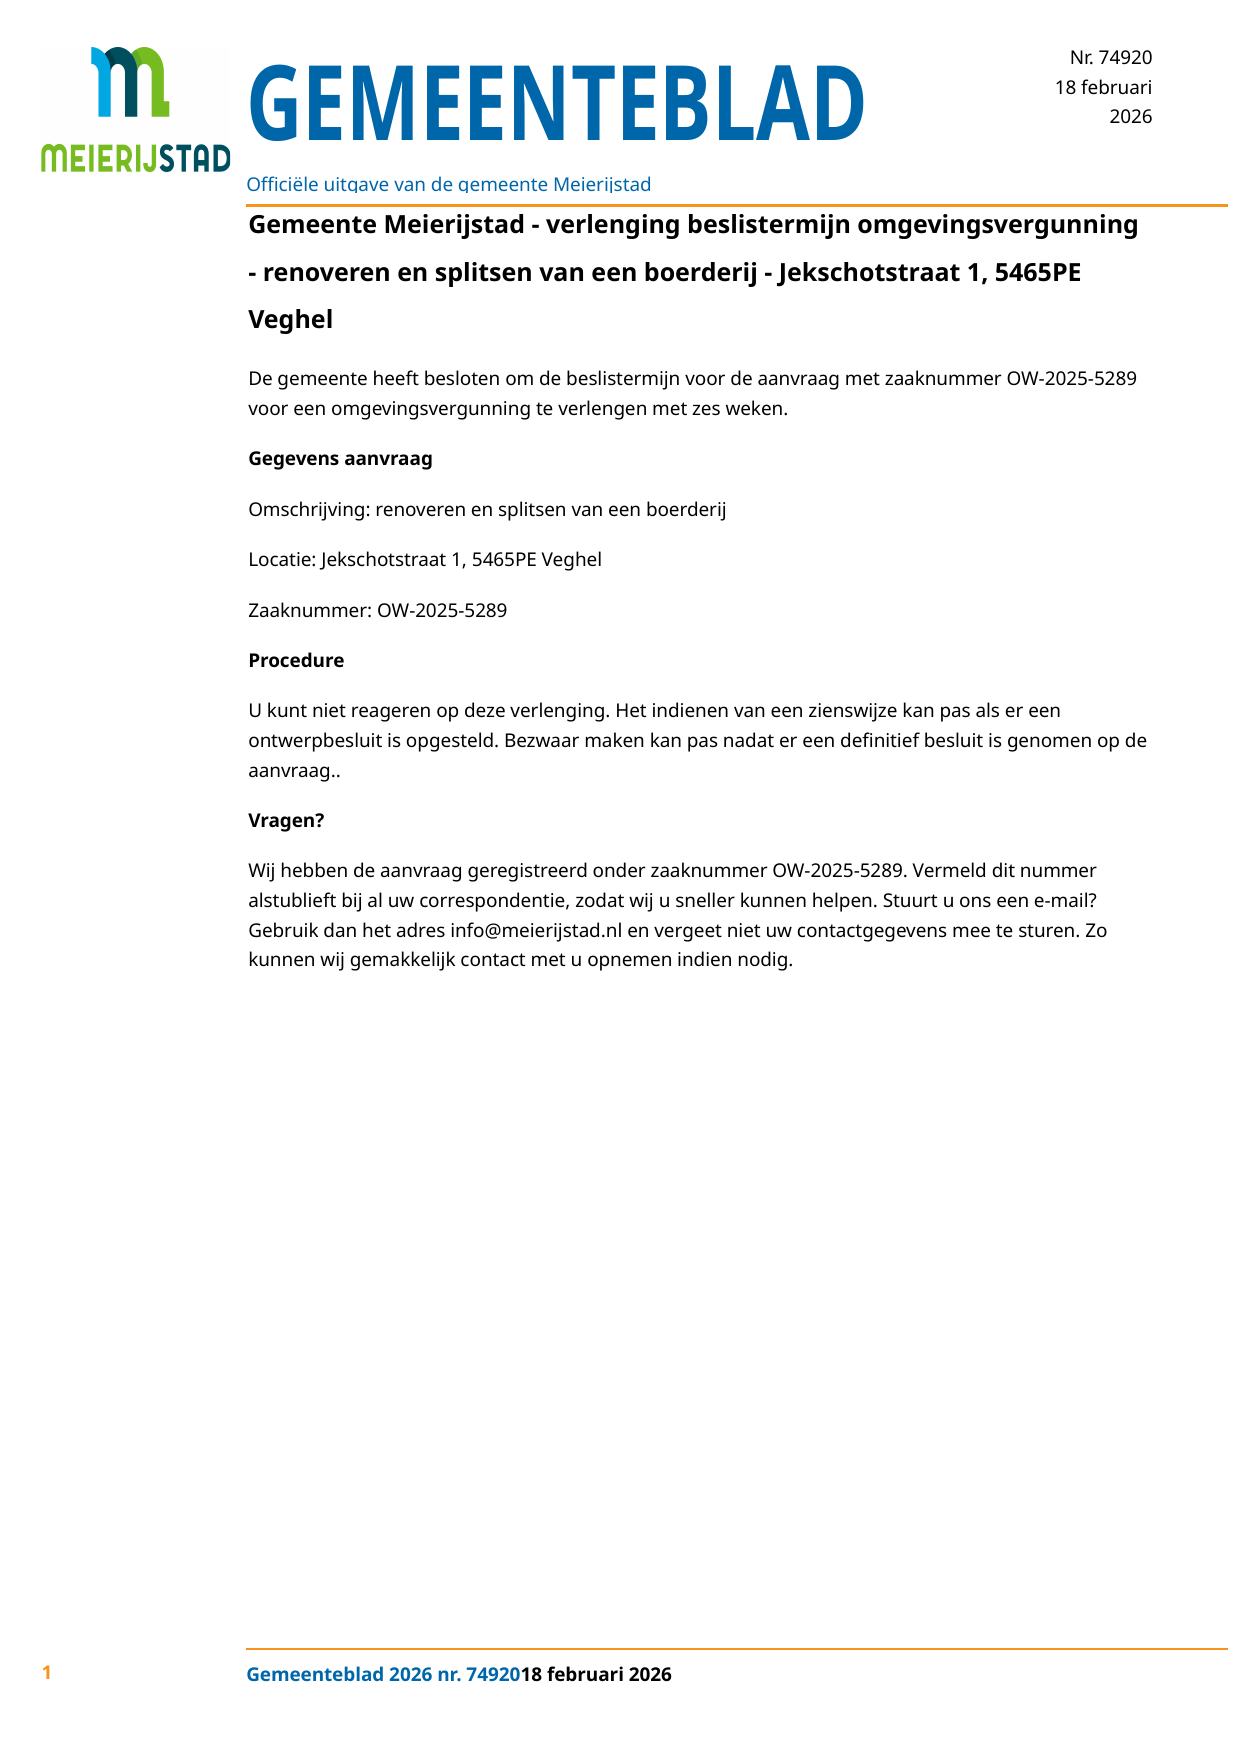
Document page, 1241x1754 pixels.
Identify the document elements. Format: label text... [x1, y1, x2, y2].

picture [41, 47, 231, 172]
text Omschrijving: renoveren en splitsen van een boerderij [248, 496, 1152, 522]
text De gemeente heeft besloten om de beslistermijn voor de aanvraag met zaaknummer OW-2025-5289 voor een omgevingsvergunning te verlengen met zes weken. [248, 366, 1152, 421]
text Zaaknummer: OW-2025-5289 [248, 597, 1152, 622]
text Locatie: Jekschotstraat 1, 5465PE Veghel [248, 546, 1152, 572]
text Procedure [248, 647, 1152, 673]
text Gemeente Meierijstad - verlenging beslistermijn omgevingsvergunning - renoveren en splitsen van een boerderij - Jekschotstraat 1, 5465PE Veghel [248, 207, 1152, 336]
text U kunt niet reageren op deze verlenging. Het indienen van een zienswijze kan pas als er een ontwerpbesluit is opgesteld. Bezwaar maken kan pas nadat er een definitief besluit is genomen op de aanvraag.. [248, 698, 1152, 782]
text Vragen? [248, 807, 1152, 833]
text Wij hebben de aanvraag geregistreerd onder zaaknummer OW-2025-5289. Vermeld dit nummer alstublieft bij al uw correspondentie, zodat wij u sneller kunnen helpen. Stuurt u ons een e-mail? Gebruik dan het adres info@meierijstad.nl en vergeet niet uw contactgegevens mee te sturen. Zo kunnen wij gemakkelijk contact met u opnemen indien nodig. [248, 858, 1152, 972]
text Gegevens aanvraag [248, 446, 1152, 471]
